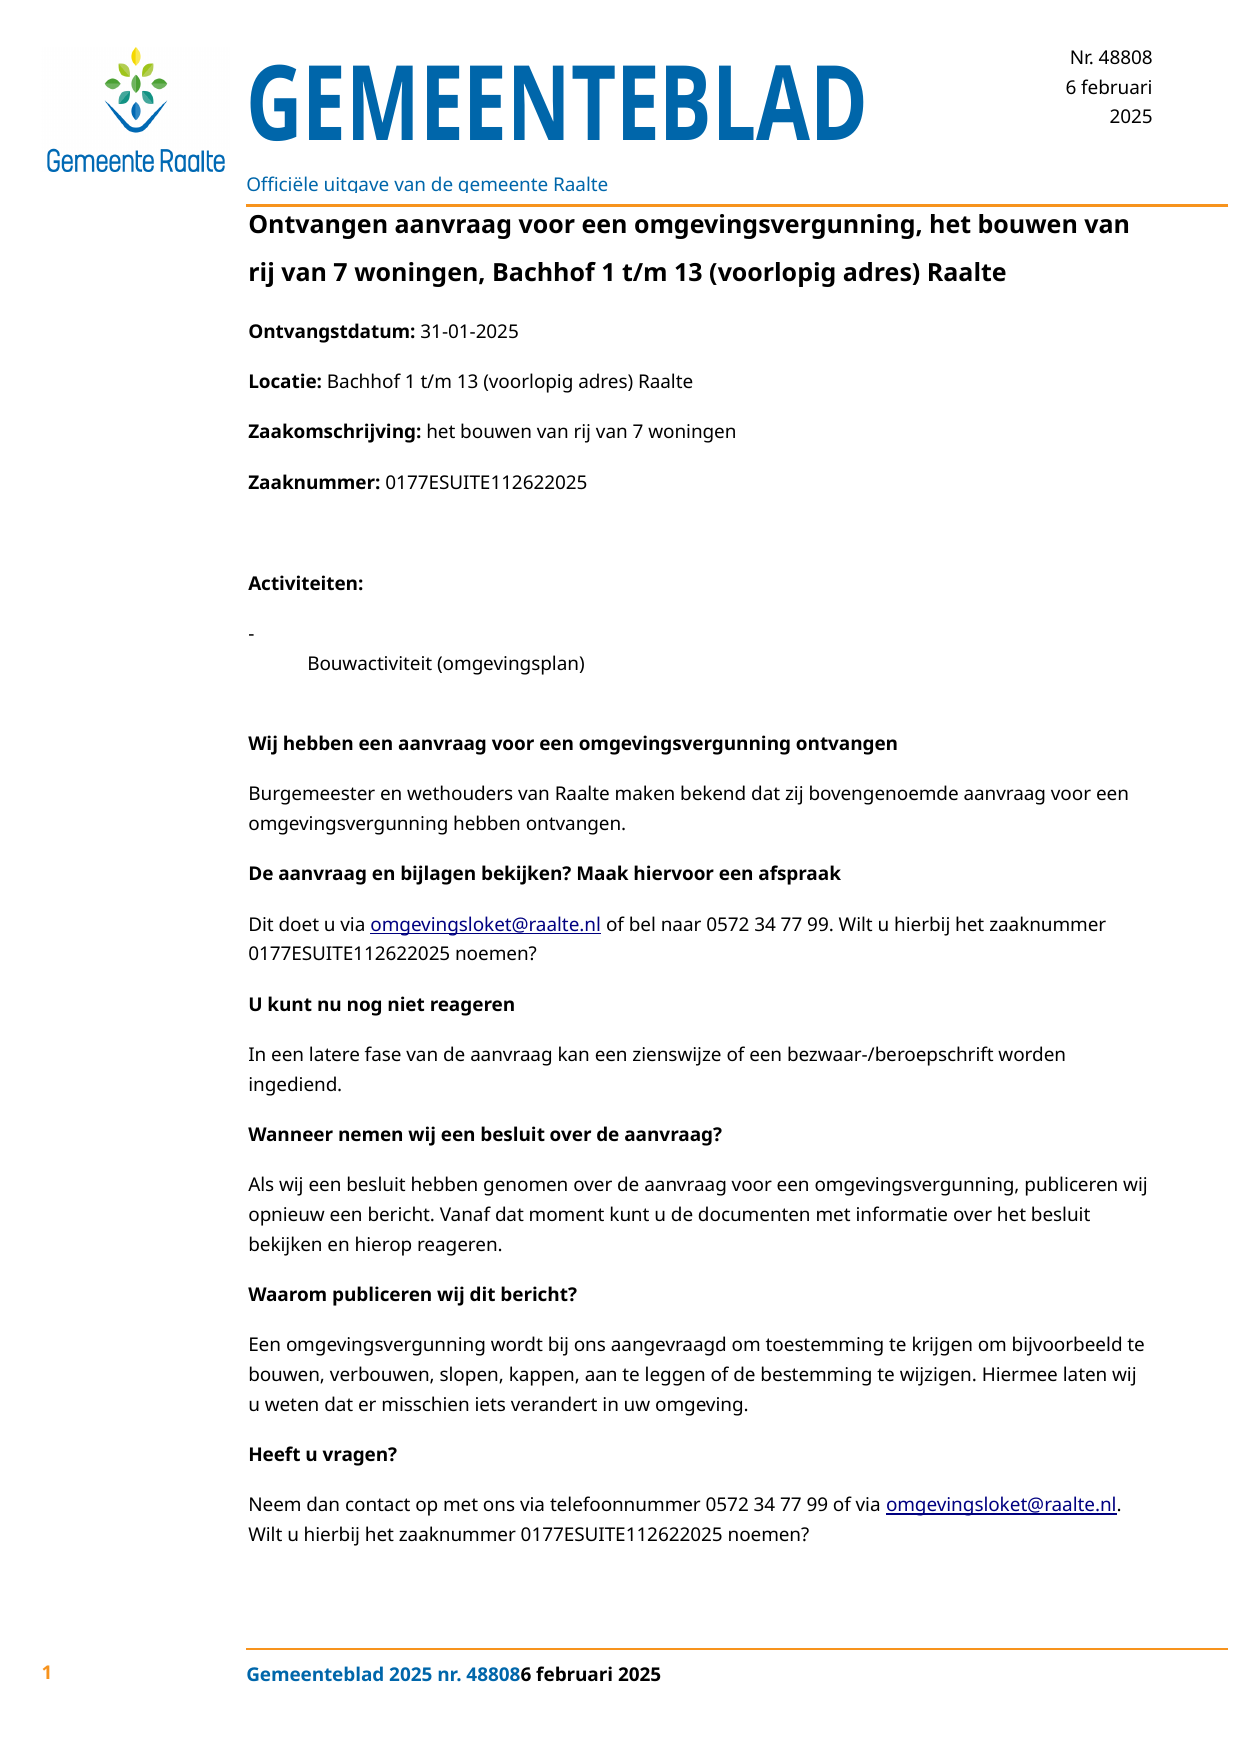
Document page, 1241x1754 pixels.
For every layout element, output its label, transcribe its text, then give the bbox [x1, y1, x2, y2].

text Dit doet u via omgevingsloket@raalte.nl of bel naar 0572 34 77 99. Wilt u hierbij het zaaknummer 0177ESUITE112622025 noemen? [248, 911, 1152, 966]
text Ontvangstdatum: 31-01-2025 [248, 318, 1152, 344]
text Heeft u vragen? [248, 1441, 1152, 1467]
text De aanvraag en bijlagen bekijken? Maak hiervoor een afspraak [248, 860, 1152, 886]
text Zaaknummer: 0177ESUITE112622025 [248, 469, 1152, 495]
text Wij hebben een aanvraag voor een omgevingsvergunning ontvangen [248, 730, 1152, 756]
text Zaakomschrijving: het bouwen van rij van 7 woningen [248, 419, 1152, 444]
text Waarom publiceren wij dit bericht? [248, 1281, 1152, 1307]
text Activiteiten: [248, 570, 1152, 596]
picture [41, 47, 231, 172]
text Locatie: Bachhof 1 t/m 13 (voorlopig adres) Raalte [248, 368, 1152, 394]
text Wanneer nemen wij een besluit over de aanvraag? [248, 1121, 1152, 1147]
text U kunt nu nog niet reageren [248, 991, 1152, 1017]
text In een latere fase van de aanvraag kan een zienswijze of een bezwaar-/beroepschrift worden ingediend. [248, 1041, 1152, 1097]
text Een omgevingsvergunning wordt bij ons aangevraagd om toestemming te krijgen om bijvoorbeeld te bouwen, verbouwen, slopen, kappen, aan te leggen of de bestemming te wijzigen. Hiermee laten wij u weten dat er misschien iets verandert in uw omgeving. [248, 1332, 1152, 1417]
text Ontvangen aanvraag voor een omgevingsvergunning, het bouwen van rij van 7 woningen, Bachhof 1 t/m 13 (voorlopig adres) Raalte [248, 207, 1152, 288]
text Neem dan contact op met ons via telefoonnummer 0572 34 77 99 of via omgevingsloket@raalte.nl. Wilt u hierbij het zaaknummer 0177ESUITE112622025 noemen? [248, 1492, 1152, 1547]
text Als wij een besluit hebben genomen over de aanvraag voor een omgevingsvergunning, publiceren wij opnieuw een bericht. Vanaf dat moment kunt u de documenten met informatie over het besluit bekijken en hierop reageren. [248, 1172, 1152, 1257]
list Bouwactiviteit (omgevingsplan) [248, 650, 1152, 676]
text Burgemeester en wethouders van Raalte maken bekend dat zij bovengenoemde aanvraag voor een omgevingsvergunning hebben ontvangen. [248, 780, 1152, 836]
